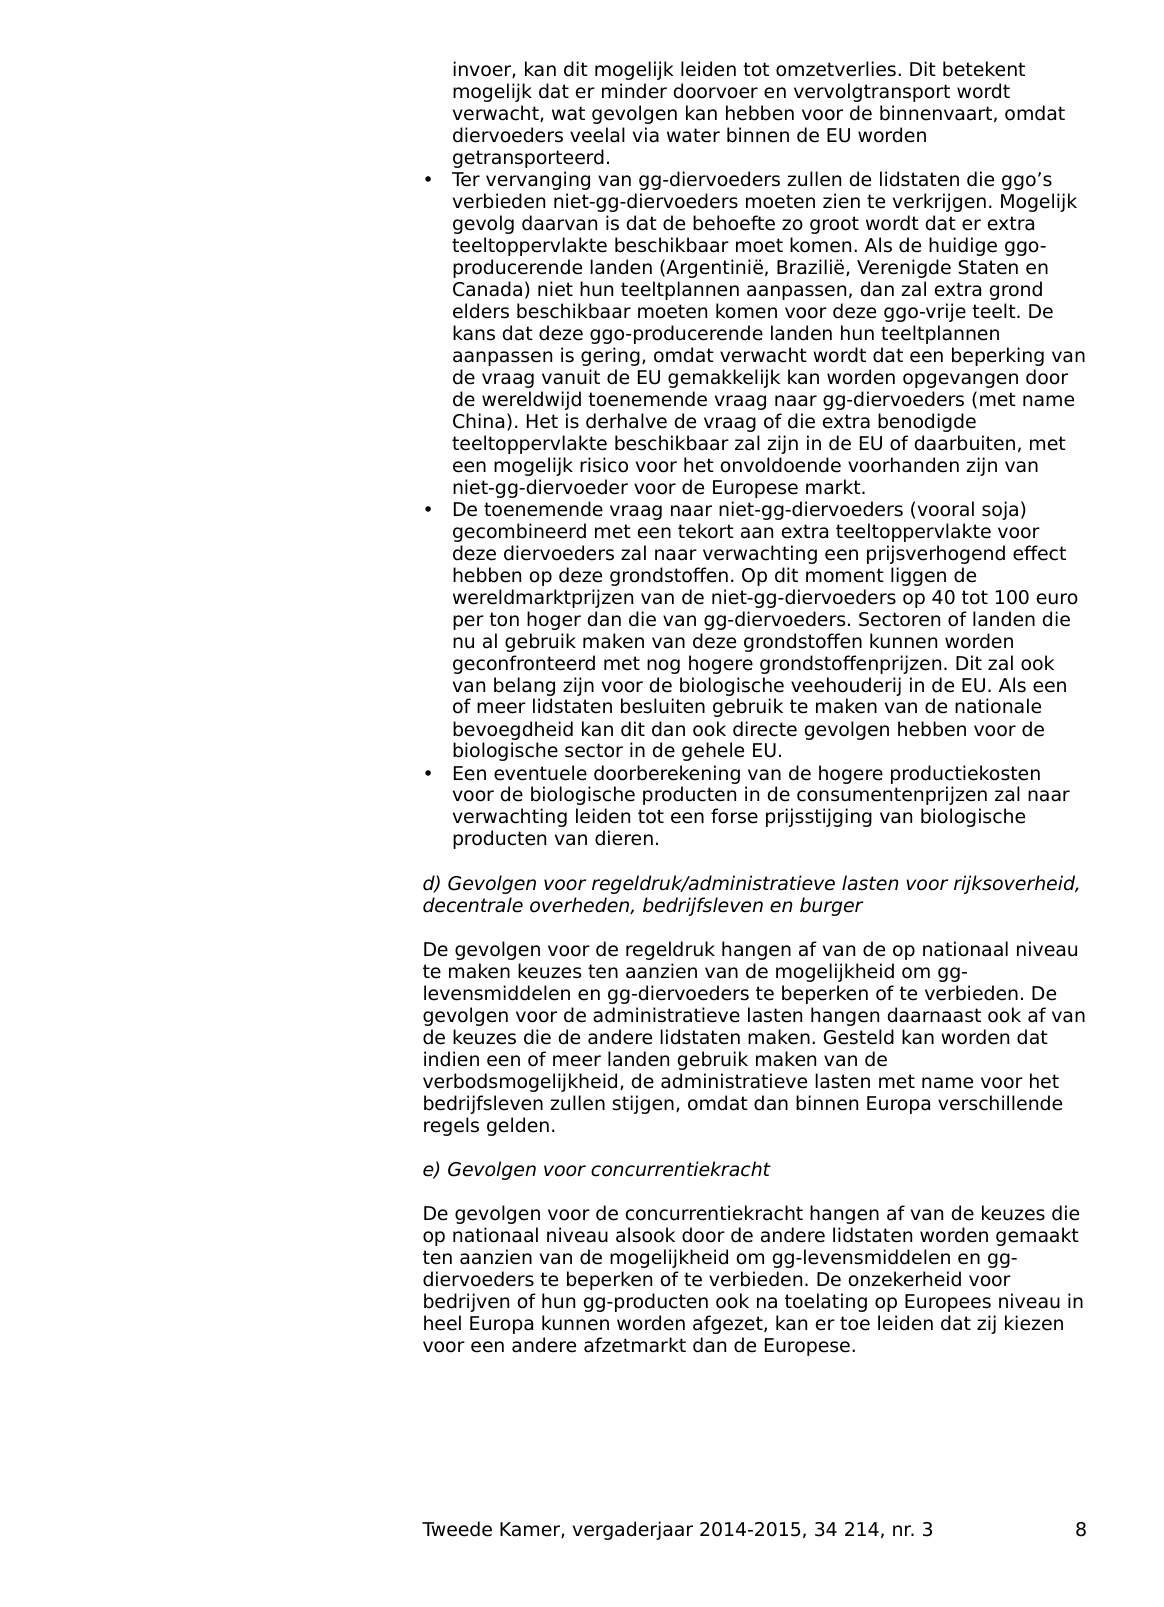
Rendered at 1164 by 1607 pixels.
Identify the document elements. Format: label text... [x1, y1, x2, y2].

text De gevolgen voor de concurrentiekracht hangen af van de keuzes die op nationaal niveau alsook door de andere lidstaten worden gemaakt ten aanzien van de mogelijkheid om gg-levensmiddelen en gg-diervoeders te beperken of te verbieden. De onzekerheid voor bedrijven of hun gg-producten ook na toelating op Europees niveau in heel Europa kunnen worden afgezet, kan er toe leiden dat zij kiezen voor een andere afzetmarkt dan de Europese. [422, 1203, 1087, 1357]
text invoer, kan dit mogelijk leiden tot omzetverlies. Dit betekent mogelijk dat er minder doorvoer en vervolgtransport wordt verwacht, wat gevolgen kan hebben voor de binnenvaart, omdat diervoeders veelal via water binnen de EU worden getransporteerd. [422, 59, 1087, 169]
text De gevolgen voor de regeldruk hangen af van de op nationaal niveau te maken keuzes ten aanzien van de mogelijkheid om gg-levensmiddelen en gg-diervoeders te beperken of te verbieden. De gevolgen voor de administratieve lasten hangen daarnaast ook af van de keuzes die de andere lidstaten maken. Gesteld kan worden dat indien een of meer landen gebruik maken van de verbodsmogelijkheid, de administratieve lasten met name voor het bedrijfsleven zullen stijgen, omdat dan binnen Europa verschillende regels gelden. [422, 939, 1087, 1136]
text • Ter vervanging van gg-diervoeders zullen de lidstaten die ggo’s verbieden niet-gg-diervoeders moeten zien te verkrijgen. Mogelijk gevolg daarvan is dat de behoefte zo groot wordt dat er extra teeltoppervlakte beschikbaar moet komen. Als de huidige ggo-producerende landen (Argentinië, Brazilië, Verenigde Staten en Canada) niet hun teeltplannen aanpassen, dan zal extra grond elders beschikbaar moeten komen voor deze ggo-vrije teelt. De kans dat deze ggo-producerende landen hun teeltplannen aanpassen is gering, omdat verwacht wordt dat een beperking van de vraag vanuit de EU gemakkelijk kan worden opgevangen door de wereldwijd toenemende vraag naar gg-diervoeders (met name China). Het is derhalve de vraag of die extra benodigde teeltoppervlakte beschikbaar zal zijn in de EU of daarbuiten, met een mogelijk risico voor het onvoldoende voorhanden zijn van niet-gg-diervoeder voor de Europese markt. [422, 169, 1087, 499]
subtitle d) Gevolgen voor regeldruk/administratieve lasten voor rijksoverheid, decentrale overheden, bedrijfsleven en burger [422, 872, 1087, 916]
text • De toenemende vraag naar niet-gg-diervoeders (vooral soja) gecombineerd met een tekort aan extra teeltoppervlakte voor deze diervoeders zal naar verwachting een prijsverhogend effect hebben op deze grondstoffen. Op dit moment liggen de wereldmarktprijzen van de niet-gg-diervoeders op 40 tot 100 euro per ton hoger dan die van gg-diervoeders. Sectoren of landen die nu al gebruik maken van deze grondstoffen kunnen worden geconfronteerd met nog hogere grondstoffenprijzen. Dit zal ook van belang zijn voor de biologische veehouderij in de EU. Als een of meer lidstaten besluiten gebruik te maken van de nationale bevoegdheid kan dit dan ook directe gevolgen hebben voor de biologische sector in de gehele EU. [422, 499, 1087, 762]
text • Een eventuele doorberekening van de hogere productiekosten voor de biologische producten in de consumentenprijzen zal naar verwachting leiden tot een forse prijsstijging van biologische producten van dieren. [422, 762, 1087, 850]
subtitle e) Gevolgen voor concurrentiekracht [422, 1159, 1087, 1181]
